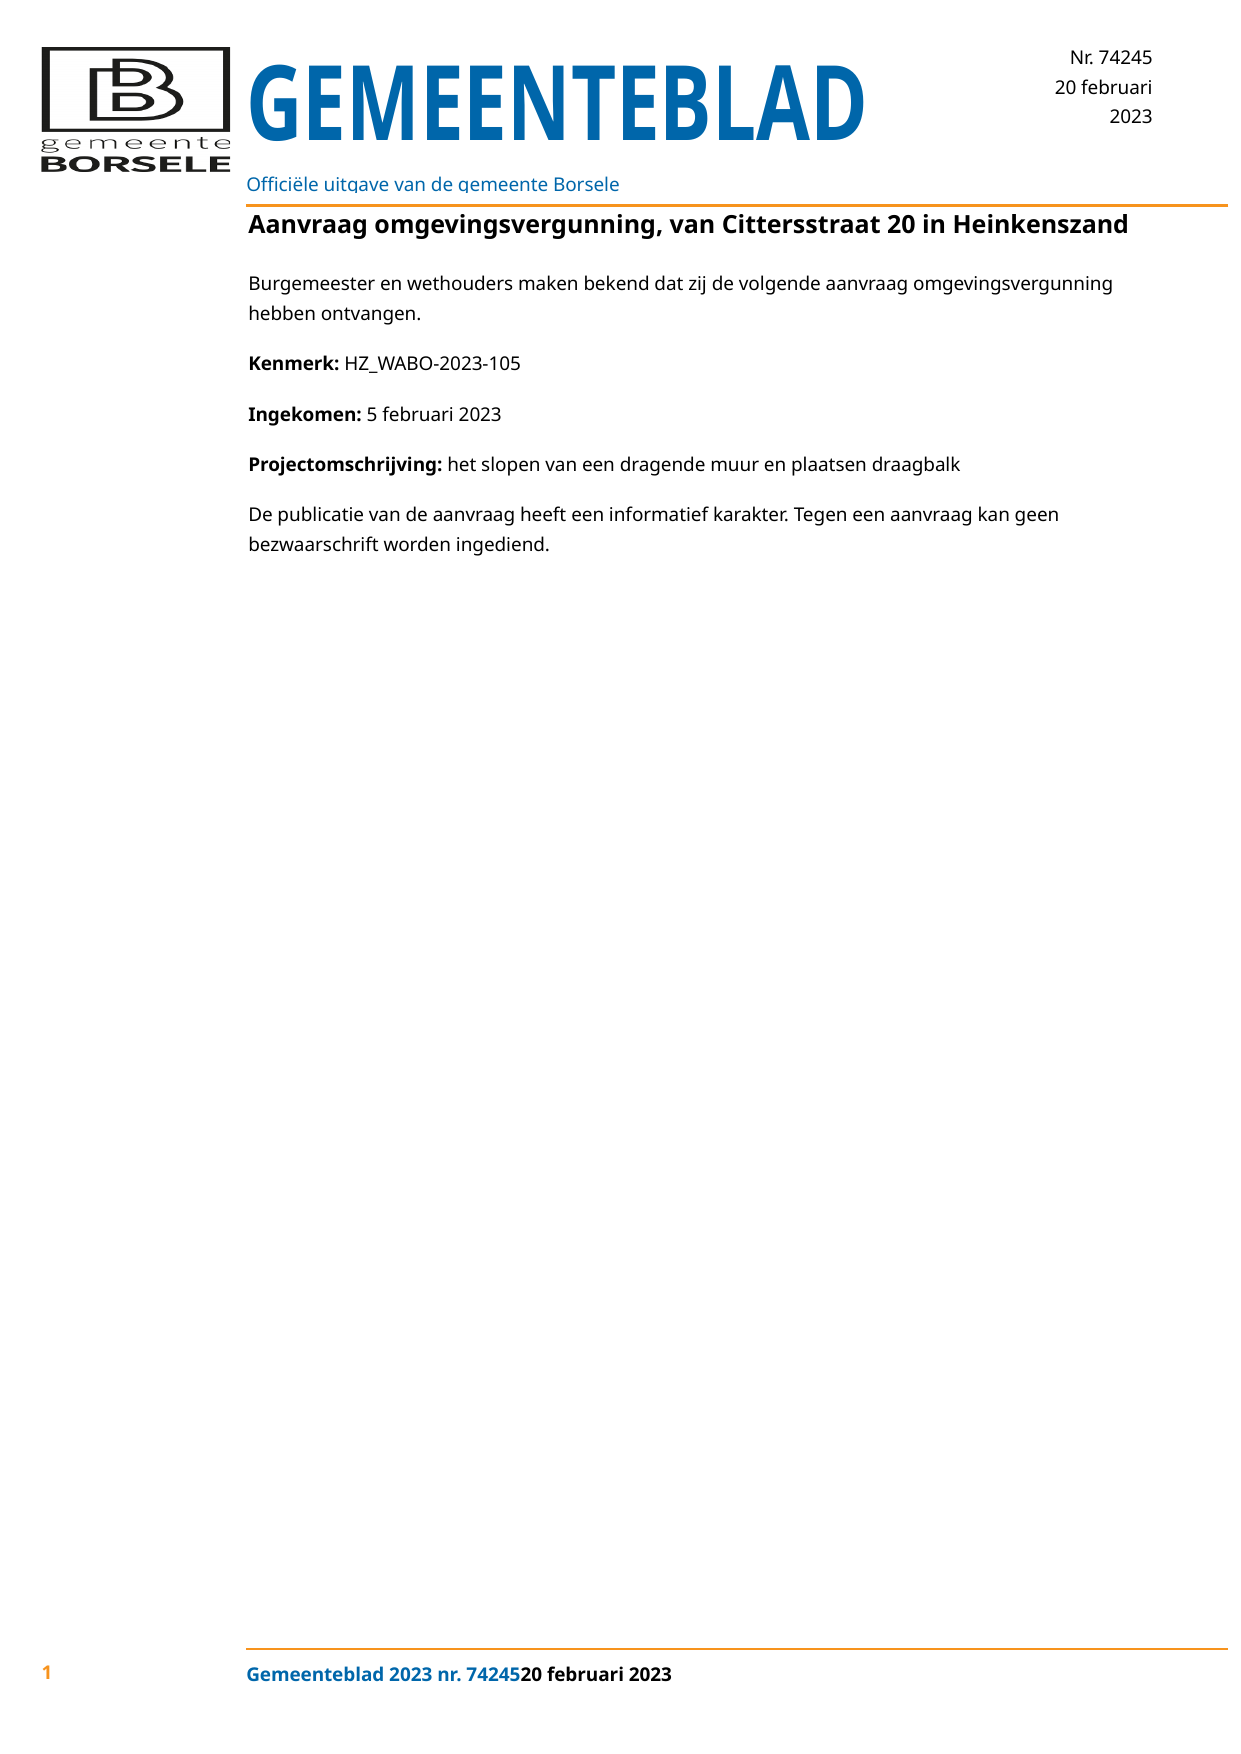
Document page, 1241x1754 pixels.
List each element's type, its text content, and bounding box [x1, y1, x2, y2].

text Ingekomen: 5 februari 2023 [248, 401, 1152, 426]
text Projectomschrijving: het slopen van een dragende muur en plaatsen draagbalk [248, 451, 1152, 477]
picture [41, 47, 231, 172]
text Kenmerk: HZ_WABO-2023-105 [248, 350, 1152, 376]
text Burgemeester en wethouders maken bekend dat zij de volgende aanvraag omgevingsvergunning hebben ontvangen. [248, 270, 1152, 326]
text Aanvraag omgevingsvergunning, van Cittersstraat 20 in Heinkenszand [248, 207, 1152, 241]
text De publicatie van de aanvraag heeft een informatief karakter. Tegen een aanvraag kan geen bezwaarschrift worden ingediend. [248, 502, 1152, 557]
